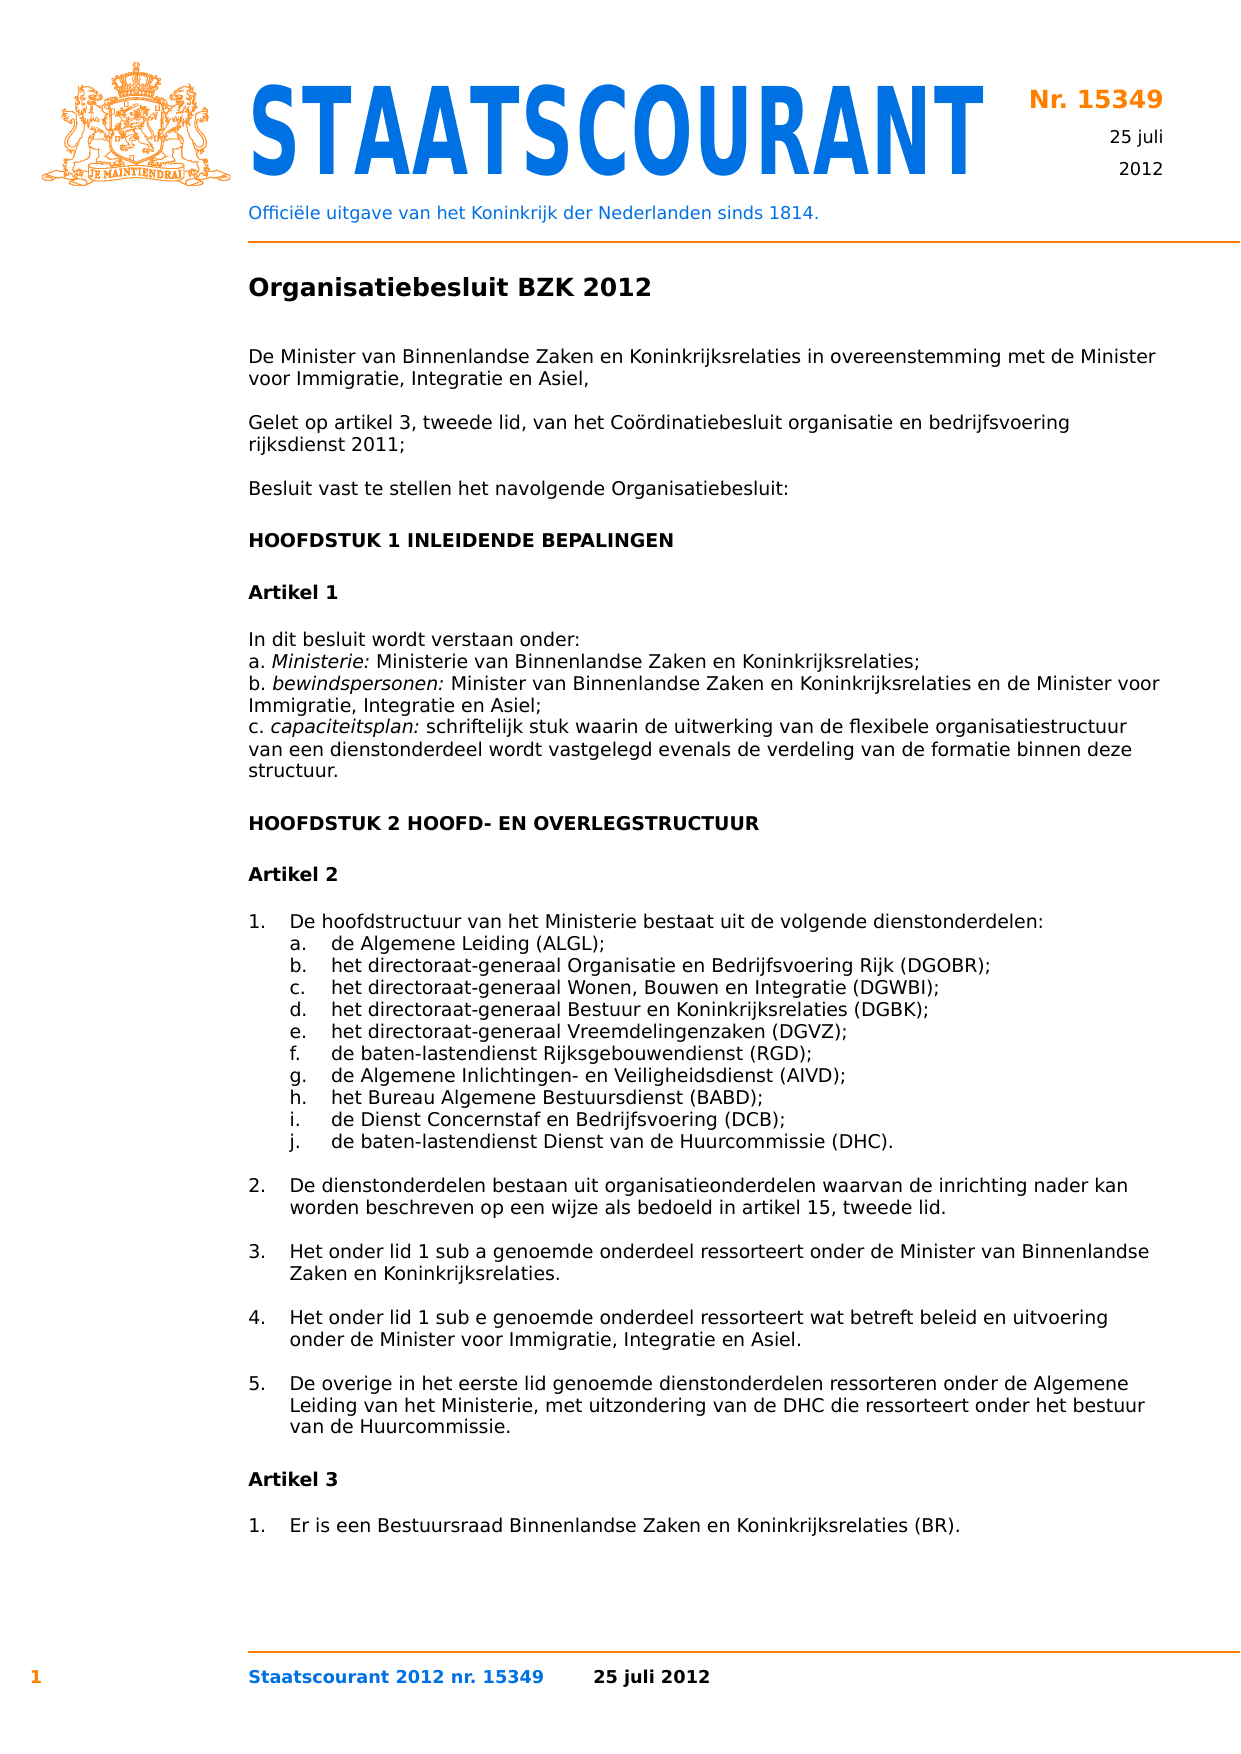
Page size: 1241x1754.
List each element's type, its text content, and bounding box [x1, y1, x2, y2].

text e. het directoraat-generaal Vreemdelingenzaken (DGVZ); [289, 1021, 1163, 1043]
text 2. De dienstonderdelen bestaan uit organisatieonderdelen waarvan de inrichting nader kan worden beschreven op een wijze als bedoeld in artikel 15, tweede lid. [248, 1175, 1163, 1219]
text 1. De hoofdstructuur van het Ministerie bestaat uit de volgende dienstonderdelen: [248, 911, 1163, 933]
text h. het Bureau Algemene Bestuursdienst (BABD); [289, 1087, 1163, 1109]
text a. Ministerie: Ministerie van Binnenlandse Zaken en Koninkrijksrelaties; [248, 651, 1163, 672]
text Besluit vast te stellen het navolgende Organisatiebesluit: [248, 478, 1163, 499]
text b. het directoraat-generaal Organisatie en Bedrijfsvoering Rijk (DGOBR); [289, 955, 1163, 977]
text 5. De overige in het eerste lid genoemde dienstonderdelen ressorteren onder de Algemene Leiding van het Ministerie, met uitzondering van de DHC die ressorteert onder het bestuur van de Huurcommissie. [248, 1372, 1163, 1438]
table_cell Officiële uitgave van het Koninkrijk der Nederlanden sinds 1814. [248, 203, 1240, 241]
text 4. Het onder lid 1 sub e genoemde onderdeel ressorteert wat betreft beleid en uitvoering onder de Minister voor Immigratie, Integratie en Asiel. [248, 1307, 1163, 1351]
text j. de baten-lastendienst Dienst van de Huurcommissie (DHC). [289, 1131, 1163, 1153]
subtitle HOOFDSTUK 1 INLEIDENDE BEPALINGEN [248, 529, 1163, 552]
text d. het directoraat-generaal Bestuur en Koninkrijksrelaties (DGBK); [289, 999, 1163, 1021]
text 3. Het onder lid 1 sub a genoemde onderdeel ressorteert onder de Minister van Binnenlandse Zaken en Koninkrijksrelaties. [248, 1241, 1163, 1285]
subtitle Organisatiebesluit BZK 2012 [248, 273, 1163, 302]
subtitle HOOFDSTUK 2 HOOFD- EN OVERLEGSTRUCTUUR [248, 812, 1163, 834]
text f. de baten-lastendienst Rijksgebouwendienst (RGD); [289, 1043, 1163, 1065]
picture [41, 62, 231, 186]
subtitle Artikel 3 [248, 1468, 1163, 1490]
text c. het directoraat-generaal Wonen, Bouwen en Integratie (DGWBI); [289, 977, 1163, 999]
subtitle Artikel 2 [248, 864, 1163, 886]
text 1. Er is een Bestuursraad Binnenlandse Zaken en Koninkrijksrelaties (BR). [248, 1515, 1163, 1537]
table_cell 2012 [998, 153, 1240, 203]
table_header [25, 62, 248, 241]
text De Minister van Binnenlandse Zaken en Koninkrijksrelaties in overeenstemming met de Minister voor Immigratie, Integratie en Asiel, [248, 346, 1163, 390]
text Gelet op artikel 3, tweede lid, van het Coördinatiebesluit organisatie en bedrijfsvoering rijksdienst 2011; [248, 412, 1163, 456]
table_header Nr. 15349 [998, 62, 1240, 121]
text In dit besluit wordt verstaan onder: [248, 628, 1163, 651]
subtitle Artikel 1 [248, 582, 1163, 603]
table_cell 25 juli [998, 121, 1240, 153]
text g. de Algemene Inlichtingen- en Veiligheidsdienst (AIVD); [289, 1065, 1163, 1087]
text a. de Algemene Leiding (ALGL); [289, 933, 1163, 955]
text i. de Dienst Concernstaf en Bedrijfsvoering (DCB); [289, 1109, 1163, 1131]
table_header STAATSCOURANT [248, 62, 998, 203]
text c. capaciteitsplan: schriftelijk stuk waarin de uitwerking van de flexibele organisatiestructuur van een dienstonderdeel wordt vastgelegd evenals de verdeling van de formatie binnen deze structuur. [248, 716, 1163, 782]
text b. bewindspersonen: Minister van Binnenlandse Zaken en Koninkrijksrelaties en de Minister voor Immigratie, Integratie en Asiel; [248, 672, 1163, 716]
